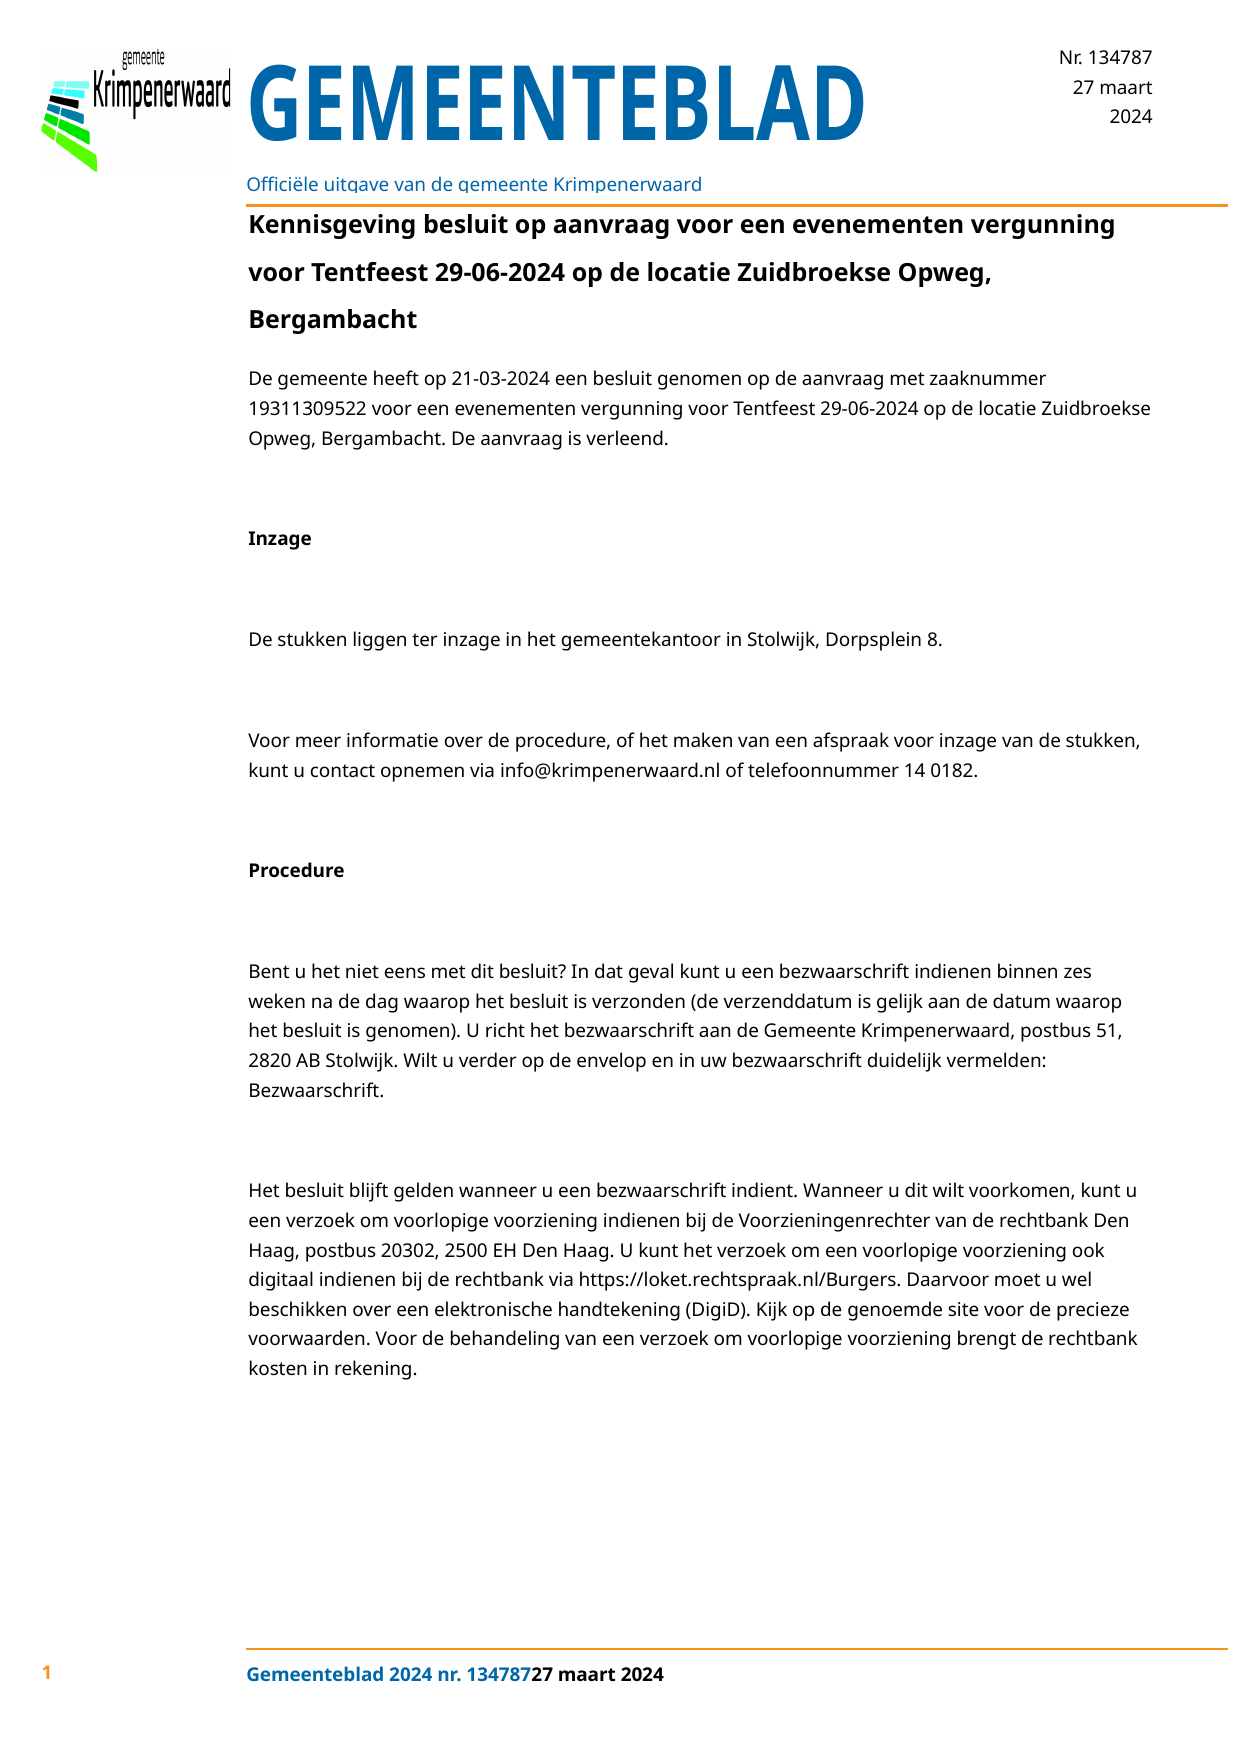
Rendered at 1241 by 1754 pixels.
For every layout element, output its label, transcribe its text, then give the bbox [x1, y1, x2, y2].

text De gemeente heeft op 21-03-2024 een besluit genomen op de aanvraag met zaaknummer 19311309522 voor een evenementen vergunning voor Tentfeest 29-06-2024 op de locatie Zuidbroekse Opweg, Bergambacht. De aanvraag is verleend. [248, 366, 1152, 450]
text De stukken liggen ter inzage in het gemeentekantoor in Stolwijk, Dorpsplein 8. [248, 626, 1152, 652]
text Kennisgeving besluit op aanvraag voor een evenementen vergunning voor Tentfeest 29-06-2024 op de locatie Zuidbroekse Opweg, Bergambacht [248, 207, 1152, 336]
text Bent u het niet eens met dit besluit? In dat geval kunt u een bezwaarschrift indienen binnen zes weken na de dag waarop het besluit is verzonden (de verzenddatum is gelijk aan de datum waarop het besluit is genomen). U richt het bezwaarschrift aan de Gemeente Krimpenerwaard, postbus 51, 2820 AB Stolwijk. Wilt u verder op de envelop en in uw bezwaarschrift duidelijk vermelden: Bezwaarschrift. [248, 958, 1152, 1102]
text Het besluit blijft gelden wanneer u een bezwaarschrift indient. Wanneer u dit wilt voorkomen, kunt u een verzoek om voorlopige voorziening indienen bij de Voorzieningenrechter van de rechtbank Den Haag, postbus 20302, 2500 EH Den Haag. U kunt het verzoek om een voorlopige voorziening ook digitaal indienen bij de rechtbank via https://loket.rechtspraak.nl/Burgers. Daarvoor moet u wel beschikken over een elektronische handtekening (DigiD). Kijk op de genoemde site voor de precieze voorwaarden. Voor de behandeling van een verzoek om voorlopige voorziening brengt de rechtbank kosten in rekening. [248, 1178, 1152, 1381]
text Voor meer informatie over de procedure, of het maken van een afspraak voor inzage van de stukken, kunt u contact opnemen via info@krimpenerwaard.nl of telefoonnummer 14 0182. [248, 727, 1152, 782]
picture [41, 47, 231, 172]
text Inzage [248, 526, 1152, 551]
text Procedure [248, 858, 1152, 883]
